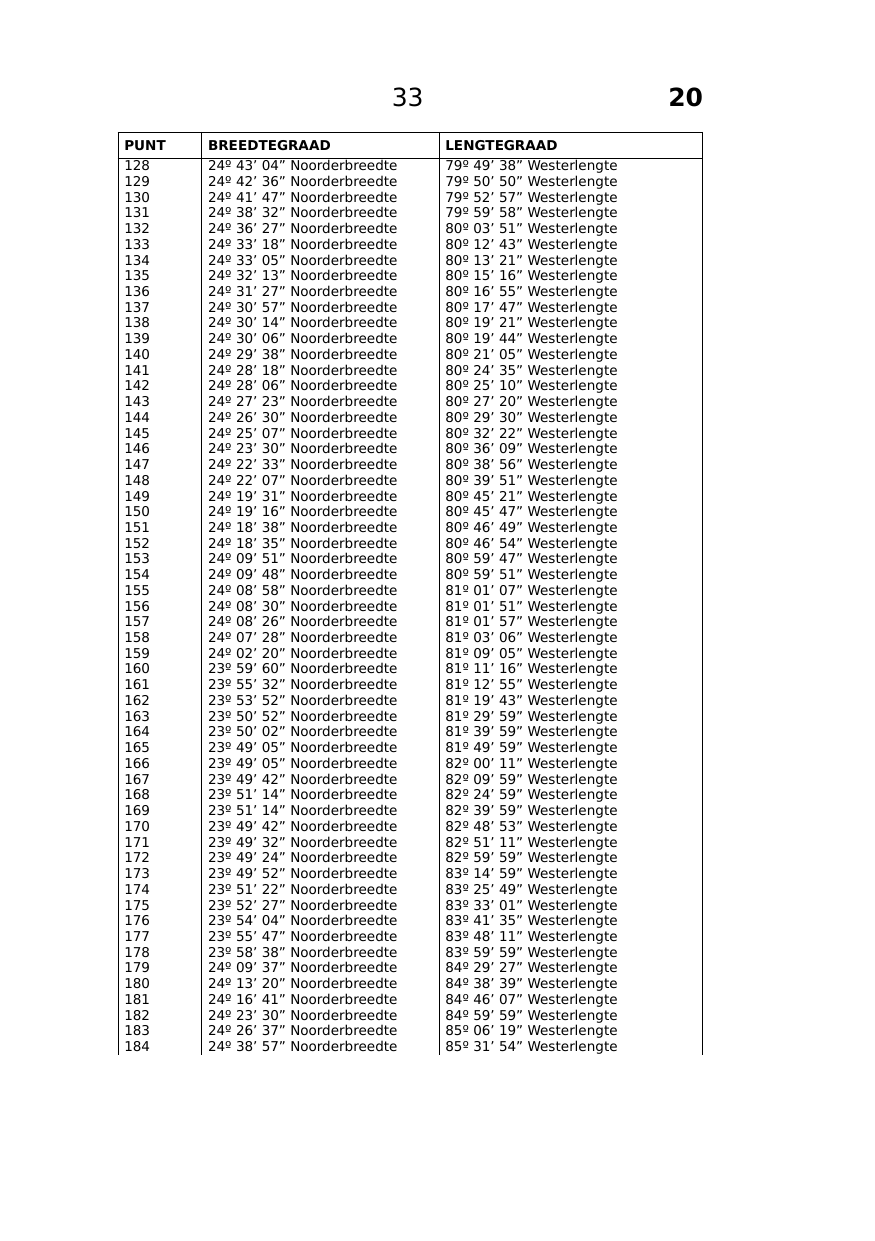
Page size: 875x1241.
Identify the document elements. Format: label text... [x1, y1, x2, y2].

table_cell 182 [119, 1008, 201, 1023]
table_cell 82º 59’ 59” Westerlengte [440, 850, 702, 866]
table_cell 80º 12’ 43” Westerlengte [440, 237, 702, 252]
table_cell 24º 19’ 31” Noorderbreedte [202, 488, 439, 504]
table_cell 24º 33’ 18” Noorderbreedte [202, 237, 439, 252]
table_cell 81º 03’ 06” Westerlengte [440, 630, 702, 646]
table_cell 80º 15’ 16” Westerlengte [440, 268, 702, 284]
table_cell 23º 49’ 05” Noorderbreedte [202, 740, 439, 756]
table_cell 24º 08’ 26” Noorderbreedte [202, 614, 439, 630]
table_cell 24º 26’ 30” Noorderbreedte [202, 410, 439, 425]
table_cell 83º 48’ 11” Westerlengte [440, 929, 702, 944]
table_cell 178 [119, 945, 201, 960]
table_cell 24º 02’ 20” Noorderbreedte [202, 646, 439, 661]
table_cell 24º 42’ 36” Noorderbreedte [202, 174, 439, 189]
table_cell 24º 30’ 14” Noorderbreedte [202, 315, 439, 331]
table_cell 24º 07’ 28” Noorderbreedte [202, 630, 439, 646]
table_cell 166 [119, 756, 201, 771]
table_cell 83º 59’ 59” Westerlengte [440, 945, 702, 960]
table_cell 167 [119, 771, 201, 787]
table_cell 82º 51’ 11” Westerlengte [440, 834, 702, 850]
table_cell 80º 19’ 21” Westerlengte [440, 315, 702, 331]
table_cell 168 [119, 787, 201, 803]
table_cell 24º 18’ 35” Noorderbreedte [202, 536, 439, 551]
table_cell 23º 55’ 47” Noorderbreedte [202, 929, 439, 944]
table_cell 80º 39’ 51” Westerlengte [440, 473, 702, 488]
table_cell 23º 51’ 14” Noorderbreedte [202, 803, 439, 819]
table_cell 82º 24’ 59” Westerlengte [440, 787, 702, 803]
table_cell 24º 23’ 30” Noorderbreedte [202, 1008, 439, 1023]
table_cell 82º 39’ 59” Westerlengte [440, 803, 702, 819]
table_cell 23º 49’ 42” Noorderbreedte [202, 771, 439, 787]
table_cell 80º 32’ 22” Westerlengte [440, 425, 702, 441]
table_header BREEDTEGRAAD [202, 133, 439, 158]
table_cell 82º 00’ 11” Westerlengte [440, 756, 702, 771]
table_cell 80º 45’ 21” Westerlengte [440, 488, 702, 504]
table_cell 23º 51’ 14” Noorderbreedte [202, 787, 439, 803]
table_cell 181 [119, 992, 201, 1007]
table_cell 80º 46’ 54” Westerlengte [440, 536, 702, 551]
table_cell 150 [119, 504, 201, 520]
table_cell 81º 01’ 07” Westerlengte [440, 583, 702, 598]
table_cell 143 [119, 394, 201, 410]
table_cell 80º 36’ 09” Westerlengte [440, 441, 702, 457]
table_cell 80º 24’ 35” Westerlengte [440, 363, 702, 378]
table_cell 23º 50’ 02” Noorderbreedte [202, 724, 439, 740]
table_cell 23º 51’ 22” Noorderbreedte [202, 882, 439, 897]
table_cell 147 [119, 457, 201, 473]
table_cell 138 [119, 315, 201, 331]
table_cell 165 [119, 740, 201, 756]
table_cell 173 [119, 866, 201, 882]
table_cell 24º 28’ 18” Noorderbreedte [202, 363, 439, 378]
table_cell 23º 52’ 27” Noorderbreedte [202, 897, 439, 913]
table_cell 24º 29’ 38” Noorderbreedte [202, 347, 439, 362]
table_cell 158 [119, 630, 201, 646]
table_cell 183 [119, 1023, 201, 1039]
table_cell 80º 17’ 47” Westerlengte [440, 300, 702, 315]
table_cell 155 [119, 583, 201, 598]
table_cell 24º 25’ 07” Noorderbreedte [202, 425, 439, 441]
table_cell 137 [119, 300, 201, 315]
table_cell 81º 39’ 59” Westerlengte [440, 724, 702, 740]
table_cell 24º 36’ 27” Noorderbreedte [202, 221, 439, 237]
table_cell 134 [119, 253, 201, 268]
table_cell 80º 29’ 30” Westerlengte [440, 410, 702, 425]
table_cell 23º 58’ 38” Noorderbreedte [202, 945, 439, 960]
table_cell 146 [119, 441, 201, 457]
table_cell 79º 59’ 58” Westerlengte [440, 205, 702, 221]
table_cell 24º 31’ 27” Noorderbreedte [202, 284, 439, 299]
table_cell 24º 38’ 57” Noorderbreedte [202, 1039, 439, 1054]
table_cell 80º 38’ 56” Westerlengte [440, 457, 702, 473]
table_cell 23º 54’ 04” Noorderbreedte [202, 913, 439, 929]
table_cell 24º 33’ 05” Noorderbreedte [202, 253, 439, 268]
table_cell 82º 48’ 53” Westerlengte [440, 819, 702, 834]
table_cell 24º 08’ 58” Noorderbreedte [202, 583, 439, 598]
table_cell 80º 46’ 49” Westerlengte [440, 520, 702, 536]
table_cell 148 [119, 473, 201, 488]
table_cell 80º 27’ 20” Westerlengte [440, 394, 702, 410]
table_cell 23º 49’ 42” Noorderbreedte [202, 819, 439, 834]
table_cell 80º 13’ 21” Westerlengte [440, 253, 702, 268]
table_cell 24º 19’ 16” Noorderbreedte [202, 504, 439, 520]
table_cell 131 [119, 205, 201, 221]
table_cell 24º 09’ 37” Noorderbreedte [202, 960, 439, 976]
table_cell 80º 59’ 47” Westerlengte [440, 551, 702, 567]
table_cell 79º 52’ 57” Westerlengte [440, 190, 702, 205]
table_cell 24º 23’ 30” Noorderbreedte [202, 441, 439, 457]
table_cell 153 [119, 551, 201, 567]
table_cell 135 [119, 268, 201, 284]
table_cell 179 [119, 960, 201, 976]
table_cell 171 [119, 834, 201, 850]
table_cell 85º 31’ 54” Westerlengte [440, 1039, 702, 1054]
table_cell 180 [119, 976, 201, 992]
table_cell 23º 49’ 32” Noorderbreedte [202, 834, 439, 850]
table_cell 80º 19’ 44” Westerlengte [440, 331, 702, 347]
table_cell 81º 49’ 59” Westerlengte [440, 740, 702, 756]
table_cell 144 [119, 410, 201, 425]
table_cell 24º 09’ 48” Noorderbreedte [202, 567, 439, 583]
table_cell 81º 09’ 05” Westerlengte [440, 646, 702, 661]
table_cell 81º 01’ 57” Westerlengte [440, 614, 702, 630]
table_header PUNT [119, 133, 201, 158]
table_cell 23º 53’ 52” Noorderbreedte [202, 693, 439, 708]
table_header LENGTEGRAAD [440, 133, 702, 158]
table_cell 80º 45’ 47” Westerlengte [440, 504, 702, 520]
table_cell 81º 12’ 55” Westerlengte [440, 677, 702, 693]
table_cell 84º 46’ 07” Westerlengte [440, 992, 702, 1007]
table_cell 24º 28’ 06” Noorderbreedte [202, 378, 439, 394]
table_cell 83º 33’ 01” Westerlengte [440, 897, 702, 913]
table_cell 159 [119, 646, 201, 661]
table_cell 140 [119, 347, 201, 362]
table_cell 170 [119, 819, 201, 834]
table_cell 24º 09’ 51” Noorderbreedte [202, 551, 439, 567]
table_cell 24º 18’ 38” Noorderbreedte [202, 520, 439, 536]
table_cell 172 [119, 850, 201, 866]
table_cell 164 [119, 724, 201, 740]
table_cell 136 [119, 284, 201, 299]
table_cell 156 [119, 599, 201, 614]
table_cell 82º 09’ 59” Westerlengte [440, 771, 702, 787]
table_cell 81º 29’ 59” Westerlengte [440, 709, 702, 724]
table_cell 145 [119, 425, 201, 441]
table_cell 81º 19’ 43” Westerlengte [440, 693, 702, 708]
table_cell 85º 06’ 19” Westerlengte [440, 1023, 702, 1039]
table_cell 142 [119, 378, 201, 394]
table_cell 84º 38’ 39” Westerlengte [440, 976, 702, 992]
table_cell 23º 50’ 52” Noorderbreedte [202, 709, 439, 724]
table_cell 83º 41’ 35” Westerlengte [440, 913, 702, 929]
table_cell 24º 13’ 20” Noorderbreedte [202, 976, 439, 992]
table_cell 24º 32’ 13” Noorderbreedte [202, 268, 439, 284]
table_cell 24º 30’ 06” Noorderbreedte [202, 331, 439, 347]
table_cell 24º 43’ 04” Noorderbreedte [202, 159, 439, 174]
table_cell 80º 03’ 51” Westerlengte [440, 221, 702, 237]
table_cell 129 [119, 174, 201, 189]
table_cell 184 [119, 1039, 201, 1054]
table_cell 157 [119, 614, 201, 630]
table_cell 80º 21’ 05” Westerlengte [440, 347, 702, 362]
table_cell 24º 26’ 37” Noorderbreedte [202, 1023, 439, 1039]
table_cell 81º 01’ 51” Westerlengte [440, 599, 702, 614]
table_cell 130 [119, 190, 201, 205]
table_cell 24º 22’ 33” Noorderbreedte [202, 457, 439, 473]
table_cell 83º 14’ 59” Westerlengte [440, 866, 702, 882]
table_cell 154 [119, 567, 201, 583]
table_cell 151 [119, 520, 201, 536]
table_cell 175 [119, 897, 201, 913]
table_cell 84º 29’ 27” Westerlengte [440, 960, 702, 976]
table_cell 176 [119, 913, 201, 929]
table_cell 149 [119, 488, 201, 504]
table_cell 162 [119, 693, 201, 708]
table_cell 23º 59’ 60” Noorderbreedte [202, 661, 439, 677]
table_cell 24º 38’ 32” Noorderbreedte [202, 205, 439, 221]
table_cell 23º 49’ 24” Noorderbreedte [202, 850, 439, 866]
table_cell 80º 25’ 10” Westerlengte [440, 378, 702, 394]
table_cell 24º 27’ 23” Noorderbreedte [202, 394, 439, 410]
table_cell 132 [119, 221, 201, 237]
table_cell 152 [119, 536, 201, 551]
table_cell 24º 16’ 41” Noorderbreedte [202, 992, 439, 1007]
table_cell 161 [119, 677, 201, 693]
table_cell 24º 08’ 30” Noorderbreedte [202, 599, 439, 614]
table_cell 160 [119, 661, 201, 677]
table_cell 133 [119, 237, 201, 252]
table_cell 79º 49’ 38” Westerlengte [440, 159, 702, 174]
table_cell 177 [119, 929, 201, 944]
table_cell 163 [119, 709, 201, 724]
table_cell 23º 55’ 32” Noorderbreedte [202, 677, 439, 693]
table_cell 174 [119, 882, 201, 897]
table_cell 80º 16’ 55” Westerlengte [440, 284, 702, 299]
table_cell 128 [119, 159, 201, 174]
table_cell 24º 41’ 47” Noorderbreedte [202, 190, 439, 205]
table_cell 23º 49’ 05” Noorderbreedte [202, 756, 439, 771]
table_cell 139 [119, 331, 201, 347]
table_cell 141 [119, 363, 201, 378]
table_cell 169 [119, 803, 201, 819]
table_cell 84º 59’ 59” Westerlengte [440, 1008, 702, 1023]
table_cell 79º 50’ 50” Westerlengte [440, 174, 702, 189]
table_cell 81º 11’ 16” Westerlengte [440, 661, 702, 677]
table_cell 83º 25’ 49” Westerlengte [440, 882, 702, 897]
table_cell 23º 49’ 52” Noorderbreedte [202, 866, 439, 882]
table_cell 24º 22’ 07” Noorderbreedte [202, 473, 439, 488]
table_cell 80º 59’ 51” Westerlengte [440, 567, 702, 583]
table_cell 24º 30’ 57” Noorderbreedte [202, 300, 439, 315]
